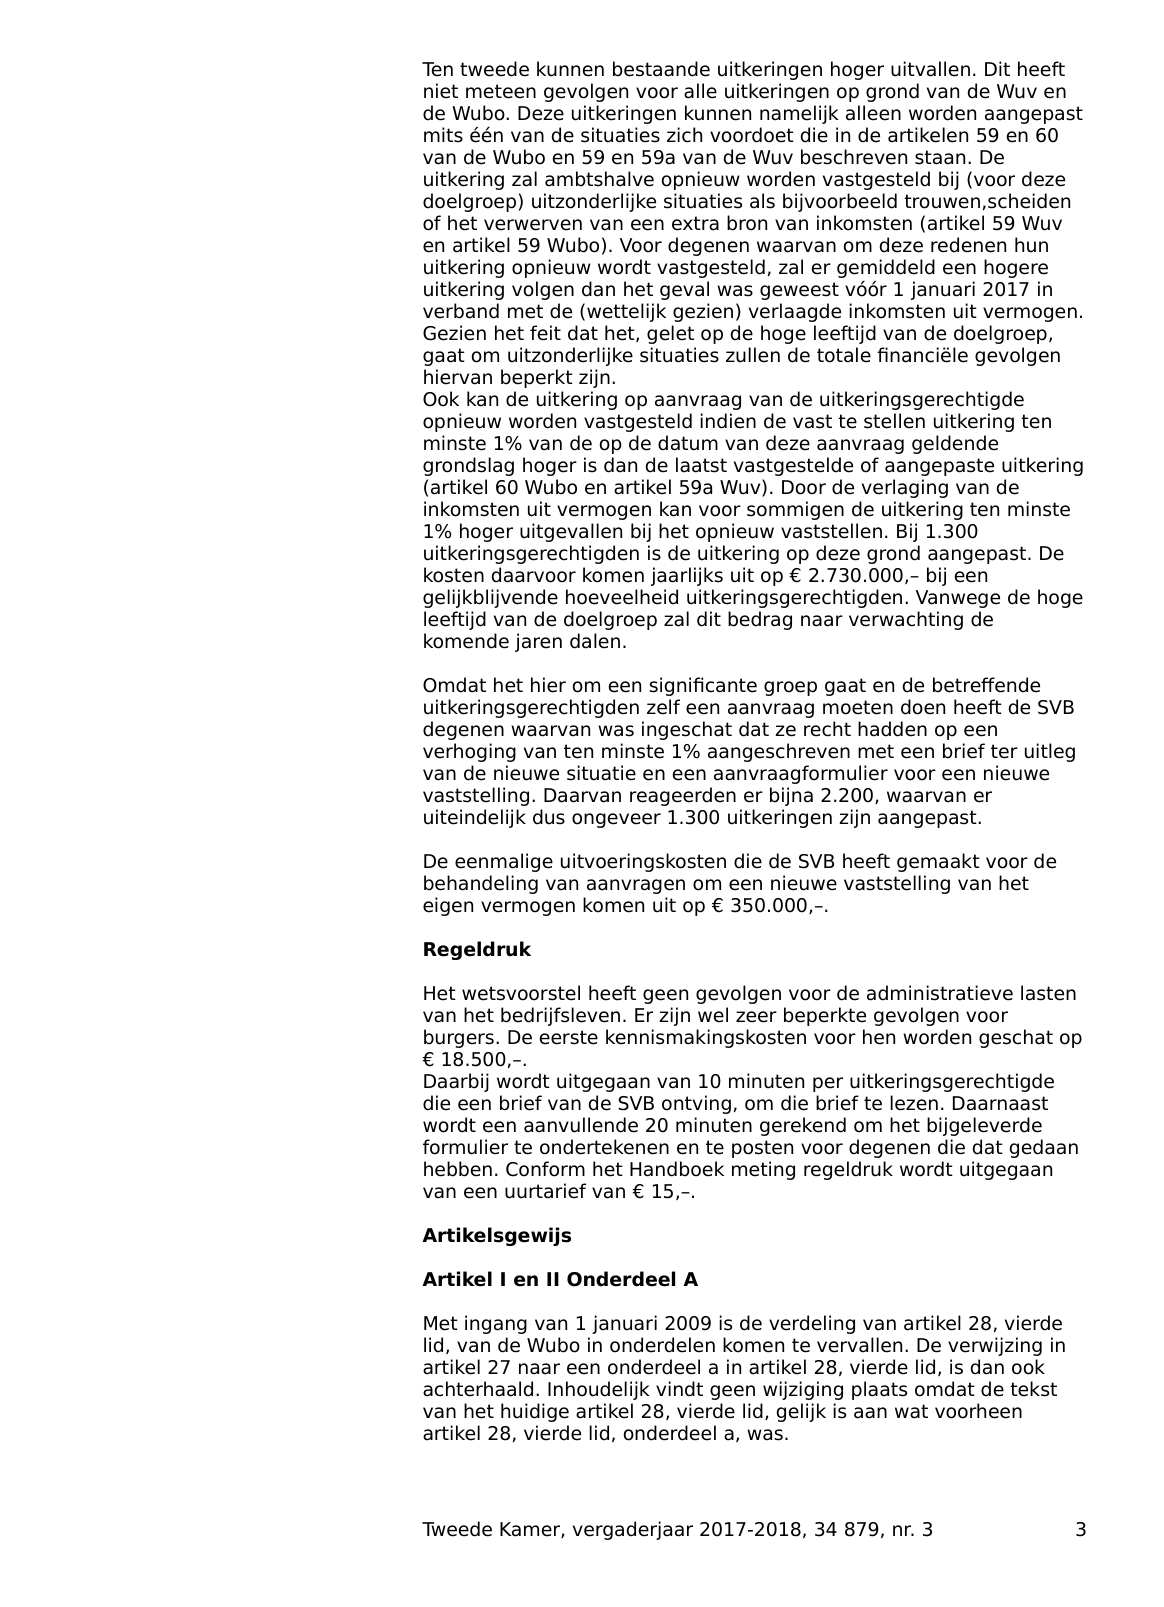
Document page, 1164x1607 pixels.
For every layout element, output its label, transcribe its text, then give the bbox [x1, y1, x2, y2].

text Ten tweede kunnen bestaande uitkeringen hoger uitvallen. Dit heeft niet meteen gevolgen voor alle uitkeringen op grond van de Wuv en de Wubo. Deze uitkeringen kunnen namelijk alleen worden aangepast mits één van de situaties zich voordoet die in de artikelen 59 en 60 van de Wubo en 59 en 59a van de Wuv beschreven staan. De uitkering zal ambtshalve opnieuw worden vastgesteld bij (voor deze doelgroep) uitzonderlijke situaties als bijvoorbeeld trouwen,scheiden of het verwerven van een extra bron van inkomsten (artikel 59 Wuv en artikel 59 Wubo). Voor degenen waarvan om deze redenen hun uitkering opnieuw wordt vastgesteld, zal er gemiddeld een hogere uitkering volgen dan het geval was geweest vóór 1 januari 2017 in verband met de (wettelijk gezien) verlaagde inkomsten uit vermogen. Gezien het feit dat het, gelet op de hoge leeftijd van de doelgroep, gaat om uitzonderlijke situaties zullen de totale financiële gevolgen hiervan beperkt zijn. [422, 59, 1087, 389]
text Omdat het hier om een significante groep gaat en de betreffende uitkeringsgerechtigden zelf een aanvraag moeten doen heeft de SVB degenen waarvan was ingeschat dat ze recht hadden op een verhoging van ten minste 1% aangeschreven met een brief ter uitleg van de nieuwe situatie en een aanvraagformulier voor een nieuwe vaststelling. Daarvan reageerden er bijna 2.200, waarvan er uiteindelijk dus ongeveer 1.300 uitkeringen zijn aangepast. [422, 675, 1087, 828]
subtitle Artikel I en II Onderdeel A [422, 1269, 1087, 1291]
text Met ingang van 1 januari 2009 is de verdeling van artikel 28, vierde lid, van de Wubo in onderdelen komen te vervallen. De verwijzing in artikel 27 naar een onderdeel a in artikel 28, vierde lid, is dan ook achterhaald. Inhoudelijk vindt geen wijziging plaats omdat de tekst van het huidige artikel 28, vierde lid, gelijk is aan wat voorheen artikel 28, vierde lid, onderdeel a, was. [422, 1313, 1087, 1445]
text Daarbij wordt uitgegaan van 10 minuten per uitkeringsgerechtigde die een brief van de SVB ontving, om die brief te lezen. Daarnaast wordt een aanvullende 20 minuten gerekend om het bijgeleverde formulier te ondertekenen en te posten voor degenen die dat gedaan hebben. Conform het Handboek meting regeldruk wordt uitgegaan van een uurtarief van € 15,–. [422, 1071, 1087, 1203]
subtitle Artikelsgewijs [422, 1225, 1087, 1247]
text Ook kan de uitkering op aanvraag van de uitkeringsgerechtigde opnieuw worden vastgesteld indien de vast te stellen uitkering ten minste 1% van de op de datum van deze aanvraag geldende grondslag hoger is dan de laatst vastgestelde of aangepaste uitkering (artikel 60 Wubo en artikel 59a Wuv). Door de verlaging van de inkomsten uit vermogen kan voor sommigen de uitkering ten minste 1% hoger uitgevallen bij het opnieuw vaststellen. Bij 1.300 uitkeringsgerechtigden is de uitkering op deze grond aangepast. De kosten daarvoor komen jaarlijks uit op € 2.730.000,– bij een gelijkblijvende hoeveelheid uitkeringsgerechtigden. Vanwege de hoge leeftijd van de doelgroep zal dit bedrag naar verwachting de komende jaren dalen. [422, 389, 1087, 652]
text De eenmalige uitvoeringskosten die de SVB heeft gemaakt voor de behandeling van aanvragen om een nieuwe vaststelling van het eigen vermogen komen uit op € 350.000,–. [422, 851, 1087, 917]
text Het wetsvoorstel heeft geen gevolgen voor de administratieve lasten van het bedrijfsleven. Er zijn wel zeer beperkte gevolgen voor burgers. De eerste kennismakingskosten voor hen worden geschat op € 18.500,–. [422, 983, 1087, 1071]
subtitle Regeldruk [422, 939, 1087, 961]
